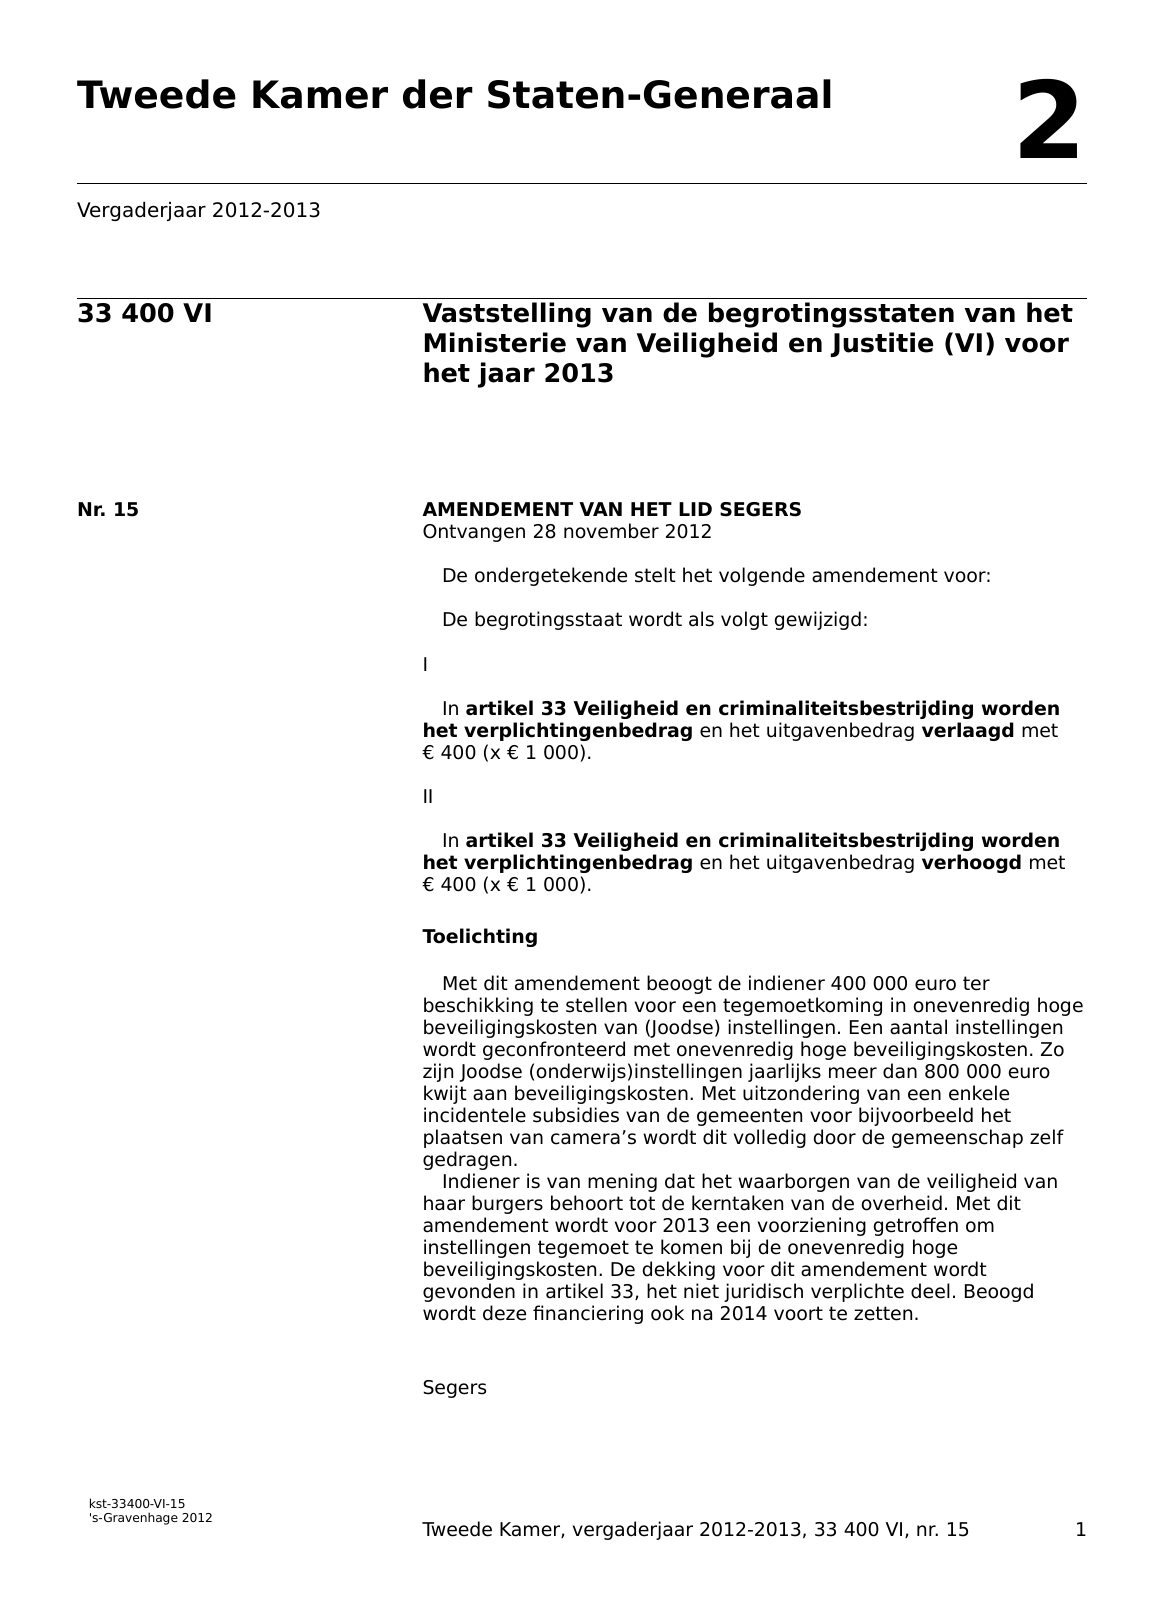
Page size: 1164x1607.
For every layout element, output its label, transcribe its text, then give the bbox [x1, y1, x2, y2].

subtitle Toelichting [422, 926, 1087, 948]
text kst-33400-VI-15 [88, 1497, 323, 1511]
text 's-Gravenhage 2012 [88, 1511, 323, 1525]
text I [422, 653, 1087, 676]
text In artikel 33 Veiligheid en criminaliteitsbestrijding worden het verplichtingenbedrag en het uitgavenbedrag verlaagd met € 400 (x € 1 000). [422, 698, 1087, 764]
text Segers [422, 1354, 1087, 1398]
text II [422, 786, 1087, 808]
text Indiener is van mening dat het waarborgen van de veiligheid van haar burgers behoort tot de kerntaken van de overheid. Met dit amendement wordt voor 2013 een voorziening getroffen om instellingen tegemoet te komen bij de onevenredig hoge beveiligingskosten. De dekking voor dit amendement wordt gevonden in artikel 33, het niet juridisch verplichte deel. Beoogd wordt deze financiering ook na 2014 voort te zetten. [422, 1171, 1087, 1324]
text Ontvangen 28 november 2012 [422, 521, 1087, 543]
text De begrotingsstaat wordt als volgt gewijzigd: [422, 609, 1087, 631]
table_header Tweede Kamer der Staten-Generaal [77, 59, 886, 183]
text De ondergetekende stelt het volgende amendement voor: [422, 565, 1087, 587]
text Met dit amendement beoogt de indiener 400 000 euro ter beschikking te stellen voor een tegemoetkoming in onevenredig hoge beveiligingskosten van (Joodse) instellingen. Een aantal instellingen wordt geconfronteerd met onevenredig hoge beveiligingskosten. Zo zijn Joodse (onderwijs)instellingen jaarlijks meer dan 800 000 euro kwijt aan beveiligingskosten. Met uitzondering van een enkele incidentele subsidies van de gemeenten voor bijvoorbeeld het plaatsen van camera’s wordt dit volledig door de gemeenschap zelf gedragen. [422, 973, 1087, 1171]
subtitle 33 400 VI Vaststelling van de begrotingsstaten van het Ministerie van Veiligheid en Justitie (VI) voor het jaar 2013 [77, 299, 1087, 388]
text In artikel 33 Veiligheid en criminaliteitsbestrijding worden het verplichtingenbedrag en het uitgavenbedrag verhoogd met € 400 (x € 1 000). [422, 830, 1087, 896]
table_cell Vergaderjaar 2012-2013 [77, 184, 1087, 298]
table_header 2 [886, 59, 1087, 183]
subtitle Nr. 15 AMENDEMENT VAN HET LID SEGERS [77, 499, 1087, 521]
